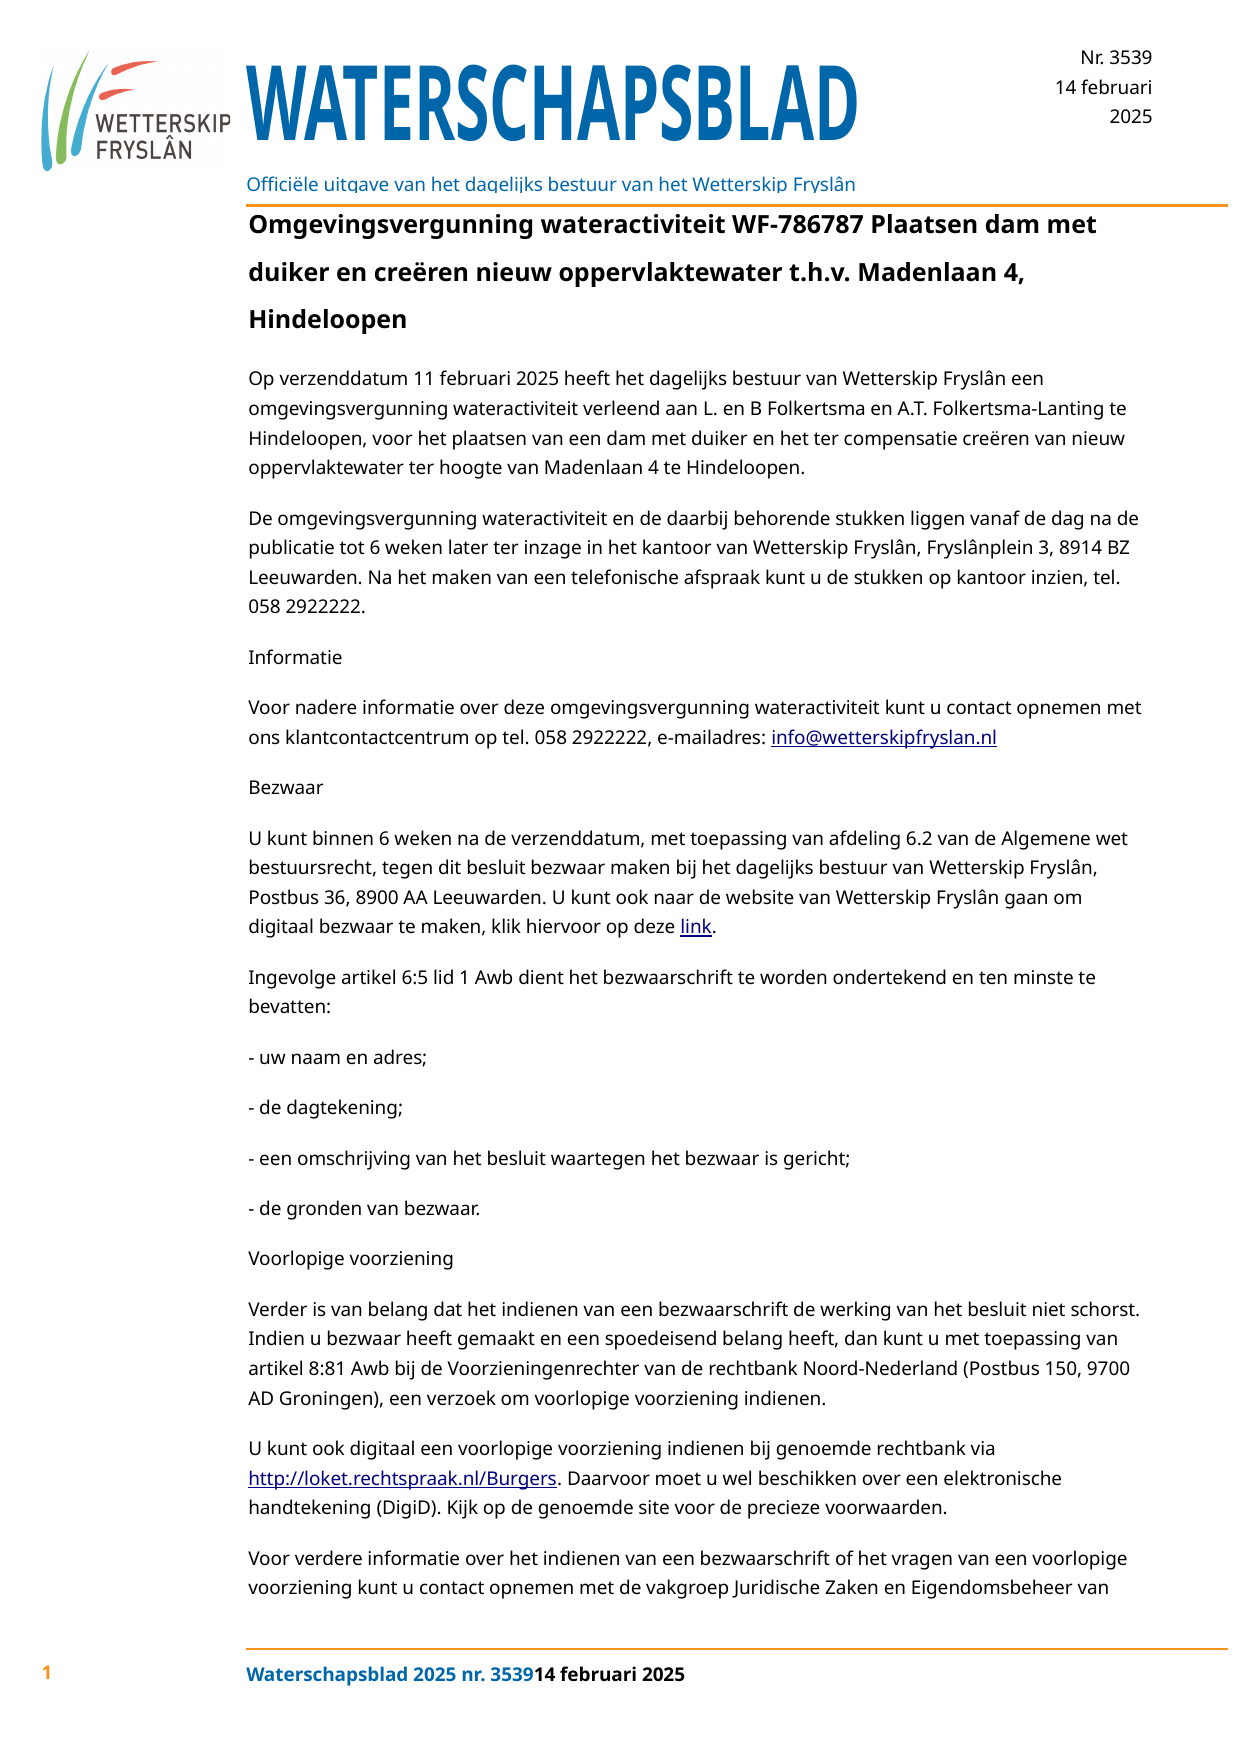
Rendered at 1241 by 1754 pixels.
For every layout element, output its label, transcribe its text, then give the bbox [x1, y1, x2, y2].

text U kunt binnen 6 weken na de verzenddatum, met toepassing van afdeling 6.2 van de Algemene wet bestuursrecht, tegen dit besluit bezwaar maken bij het dagelijks bestuur van Wetterskip Fryslân, Postbus 36, 8900 AA Leeuwarden. U kunt ook naar de website van Wetterskip Fryslân gaan om digitaal bezwaar te maken, klik hiervoor op deze link. [248, 825, 1152, 939]
text - de gronden van bezwaar. [248, 1195, 1152, 1221]
text De omgevingsvergunning wateractiviteit en de daarbij behorende stukken liggen vanaf de dag na de publicatie tot 6 weken later ter inzage in het kantoor van Wetterskip Fryslân, Fryslânplein 3, 8914 BZ Leeuwarden. Na het maken van een telefonische afspraak kunt u de stukken op kantoor inzien, tel. 058 2922222. [248, 505, 1152, 619]
text Voorlopige voorziening [248, 1246, 1152, 1271]
text Voor nadere informatie over deze omgevingsvergunning wateractiviteit kunt u contact opnemen met ons klantcontactcentrum op tel. 058 2922222, e-mailadres: info@wetterskipfryslan.nl [248, 694, 1152, 749]
text Verder is van belang dat het indienen van een bezwaarschrift de werking van het besluit niet schorst. Indien u bezwaar heeft gemaakt en een spoedeisend belang heeft, dan kunt u met toepassing van artikel 8:81 Awb bij de Voorzieningenrechter van de rechtbank Noord-Nederland (Postbus 150, 9700 AD Groningen), een verzoek om voorlopige voorziening indienen. [248, 1296, 1152, 1410]
text - een omschrijving van het besluit waartegen het bezwaar is gericht; [248, 1145, 1152, 1170]
text Voor verdere informatie over het indienen van een bezwaarschrift of het vragen van een voorlopige voorziening kunt u contact opnemen met de vakgroep Juridische Zaken en Eigendomsbeheer van [248, 1545, 1152, 1600]
text Op verzenddatum 11 februari 2025 heeft het dagelijks bestuur van Wetterskip Fryslân een omgevingsvergunning wateractiviteit verleend aan L. en B Folkertsma en A.T. Folkertsma-Lanting te Hindeloopen, voor het plaatsen van een dam met duiker en het ter compensatie creëren van nieuw oppervlaktewater ter hoogte van Madenlaan 4 te Hindeloopen. [248, 366, 1152, 480]
text Omgevingsvergunning wateractiviteit WF-786787 Plaatsen dam met duiker en creëren nieuw oppervlaktewater t.h.v. Madenlaan 4, Hindeloopen [248, 207, 1152, 336]
text Bezwaar [248, 774, 1152, 800]
text Ingevolge artikel 6:5 lid 1 Awb dient het bezwaarschrift te worden ondertekend en ten minste te bevatten: [248, 964, 1152, 1019]
text U kunt ook digitaal een voorlopige voorziening indienen bij genoemde rechtbank via http://loket.rechtspraak.nl/Burgers. Daarvoor moet u wel beschikken over een elektronische handtekening (DigiD). Kijk op de genoemde site voor de precieze voorwaarden. [248, 1435, 1152, 1520]
picture [41, 47, 231, 172]
text - uw naam en adres; [248, 1044, 1152, 1069]
text Informatie [248, 644, 1152, 669]
text - de dagtekening; [248, 1094, 1152, 1120]
